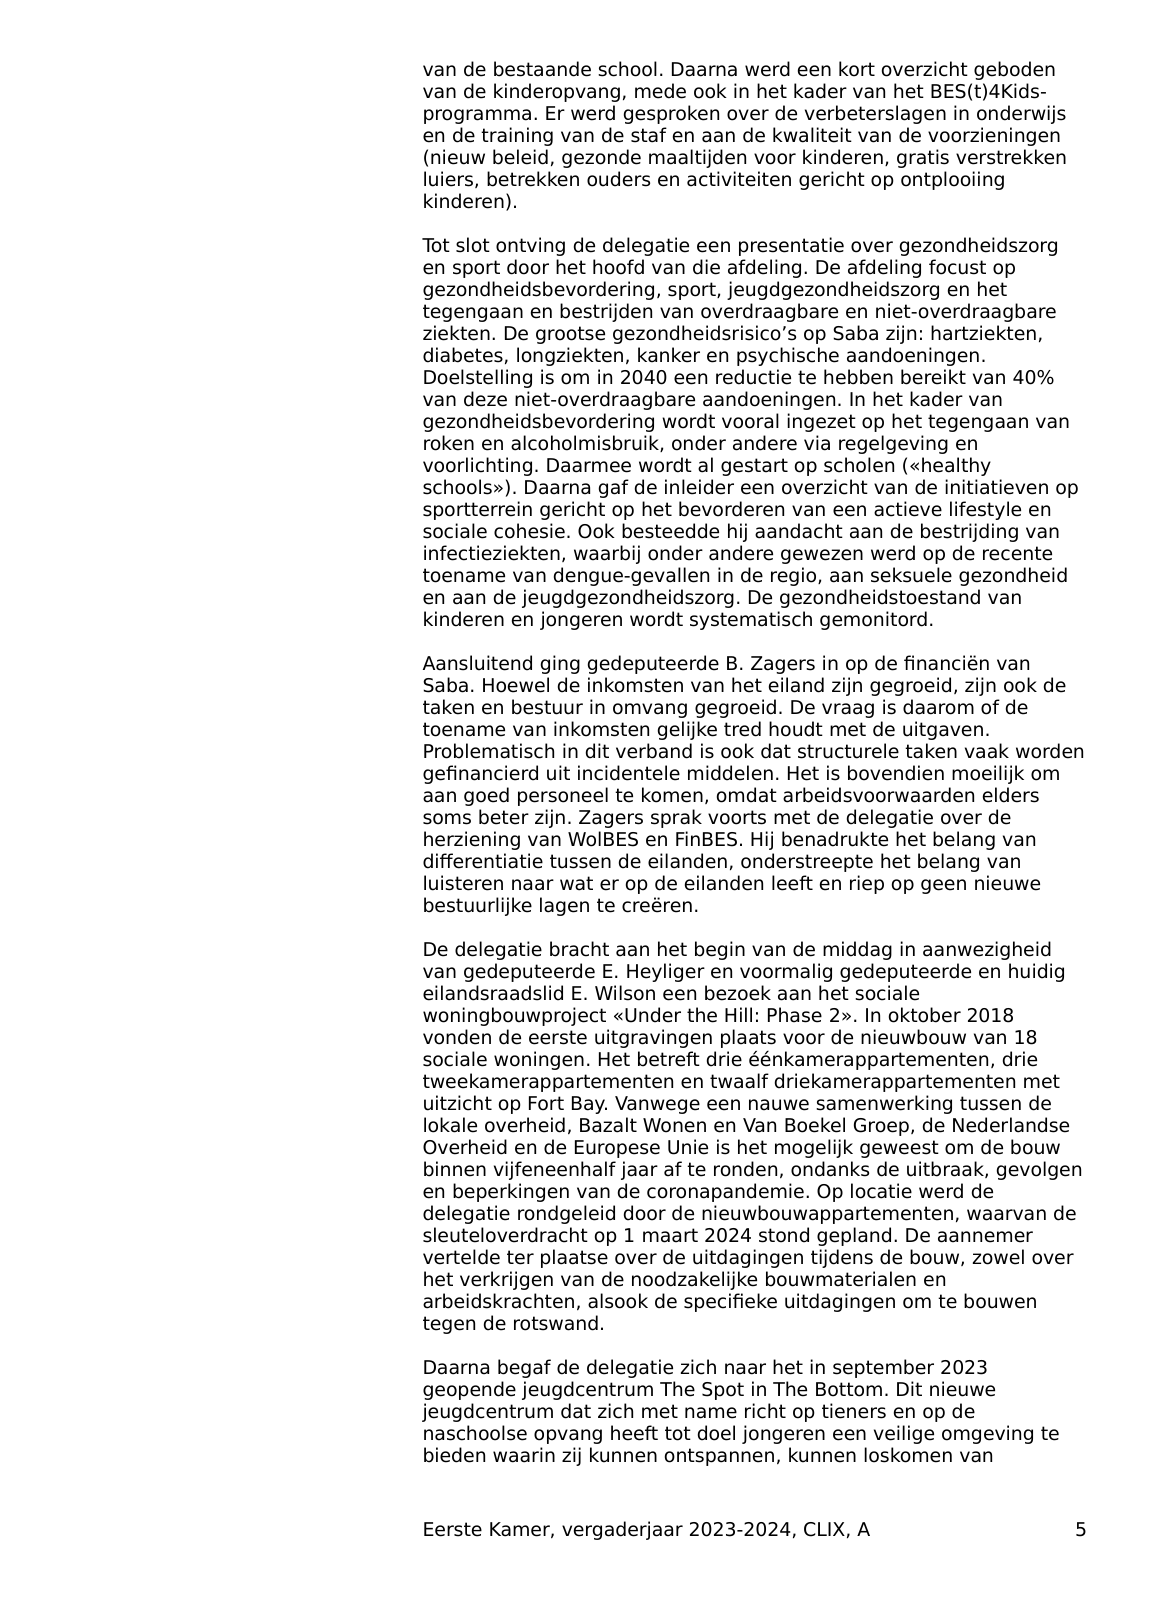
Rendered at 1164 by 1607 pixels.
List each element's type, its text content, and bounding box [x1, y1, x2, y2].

text Aansluitend ging gedeputeerde B. Zagers in op de financiën van Saba. Hoewel de inkomsten van het eiland zijn gegroeid, zijn ook de taken en bestuur in omvang gegroeid. De vraag is daarom of de toename van inkomsten gelijke tred houdt met de uitgaven. Problematisch in dit verband is ook dat structurele taken vaak worden gefinancierd uit incidentele middelen. Het is bovendien moeilijk om aan goed personeel te komen, omdat arbeidsvoorwaarden elders soms beter zijn. Zagers sprak voorts met de delegatie over de herziening van WolBES en FinBES. Hij benadrukte het belang van differentiatie tussen de eilanden, onderstreepte het belang van luisteren naar wat er op de eilanden leeft en riep op geen nieuwe bestuurlijke lagen te creëren. [422, 653, 1087, 917]
text Daarna begaf de delegatie zich naar het in september 2023 geopende jeugdcentrum The Spot in The Bottom. Dit nieuwe jeugdcentrum dat zich met name richt op tieners en op de naschoolse opvang heeft tot doel jongeren een veilige omgeving te bieden waarin zij kunnen ontspannen, kunnen loskomen van [422, 1357, 1087, 1467]
text Tot slot ontving de delegatie een presentatie over gezondheidszorg en sport door het hoofd van die afdeling. De afdeling focust op gezondheidsbevordering, sport, jeugdgezondheidszorg en het tegengaan en bestrijden van overdraagbare en niet-overdraagbare ziekten. De grootse gezondheidsrisico’s op Saba zijn: hartziekten, diabetes, longziekten, kanker en psychische aandoeningen. Doelstelling is om in 2040 een reductie te hebben bereikt van 40% van deze niet-overdraagbare aandoeningen. In het kader van gezondheidsbevordering wordt vooral ingezet op het tegengaan van roken en alcoholmisbruik, onder andere via regelgeving en voorlichting. Daarmee wordt al gestart op scholen («healthy schools»). Daarna gaf de inleider een overzicht van de initiatieven op sportterrein gericht op het bevorderen van een actieve lifestyle en sociale cohesie. Ook besteedde hij aandacht aan de bestrijding van infectieziekten, waarbij onder andere gewezen werd op de recente toename van dengue-gevallen in de regio, aan seksuele gezondheid en aan de jeugdgezondheidszorg. De gezondheidstoestand van kinderen en jongeren wordt systematisch gemonitord. [422, 235, 1087, 631]
text De delegatie bracht aan het begin van de middag in aanwezigheid van gedeputeerde E. Heyliger en voormalig gedeputeerde en huidig eilandsraadslid E. Wilson een bezoek aan het sociale woningbouwproject «Under the Hill: Phase 2». In oktober 2018 vonden de eerste uitgravingen plaats voor de nieuwbouw van 18 sociale woningen. Het betreft drie éénkamerappartementen, drie tweekamerappartementen en twaalf driekamerappartementen met uitzicht op Fort Bay. Vanwege een nauwe samenwerking tussen de lokale overheid, Bazalt Wonen en Van Boekel Groep, de Nederlandse Overheid en de Europese Unie is het mogelijk geweest om de bouw binnen vijfeneenhalf jaar af te ronden, ondanks de uitbraak, gevolgen en beperkingen van de coronapandemie. Op locatie werd de delegatie rondgeleid door de nieuwbouwappartementen, waarvan de sleuteloverdracht op 1 maart 2024 stond gepland. De aannemer vertelde ter plaatse over de uitdagingen tijdens de bouw, zowel over het verkrijgen van de noodzakelijke bouwmaterialen en arbeidskrachten, alsook de specifieke uitdagingen om te bouwen tegen de rotswand. [422, 939, 1087, 1334]
text van de bestaande school. Daarna werd een kort overzicht geboden van de kinderopvang, mede ook in het kader van het BES(t)4Kids-programma. Er werd gesproken over de verbeterslagen in onderwijs en de training van de staf en aan de kwaliteit van de voorzieningen (nieuw beleid, gezonde maaltijden voor kinderen, gratis verstrekken luiers, betrekken ouders en activiteiten gericht op ontplooiing kinderen). [422, 59, 1087, 213]
